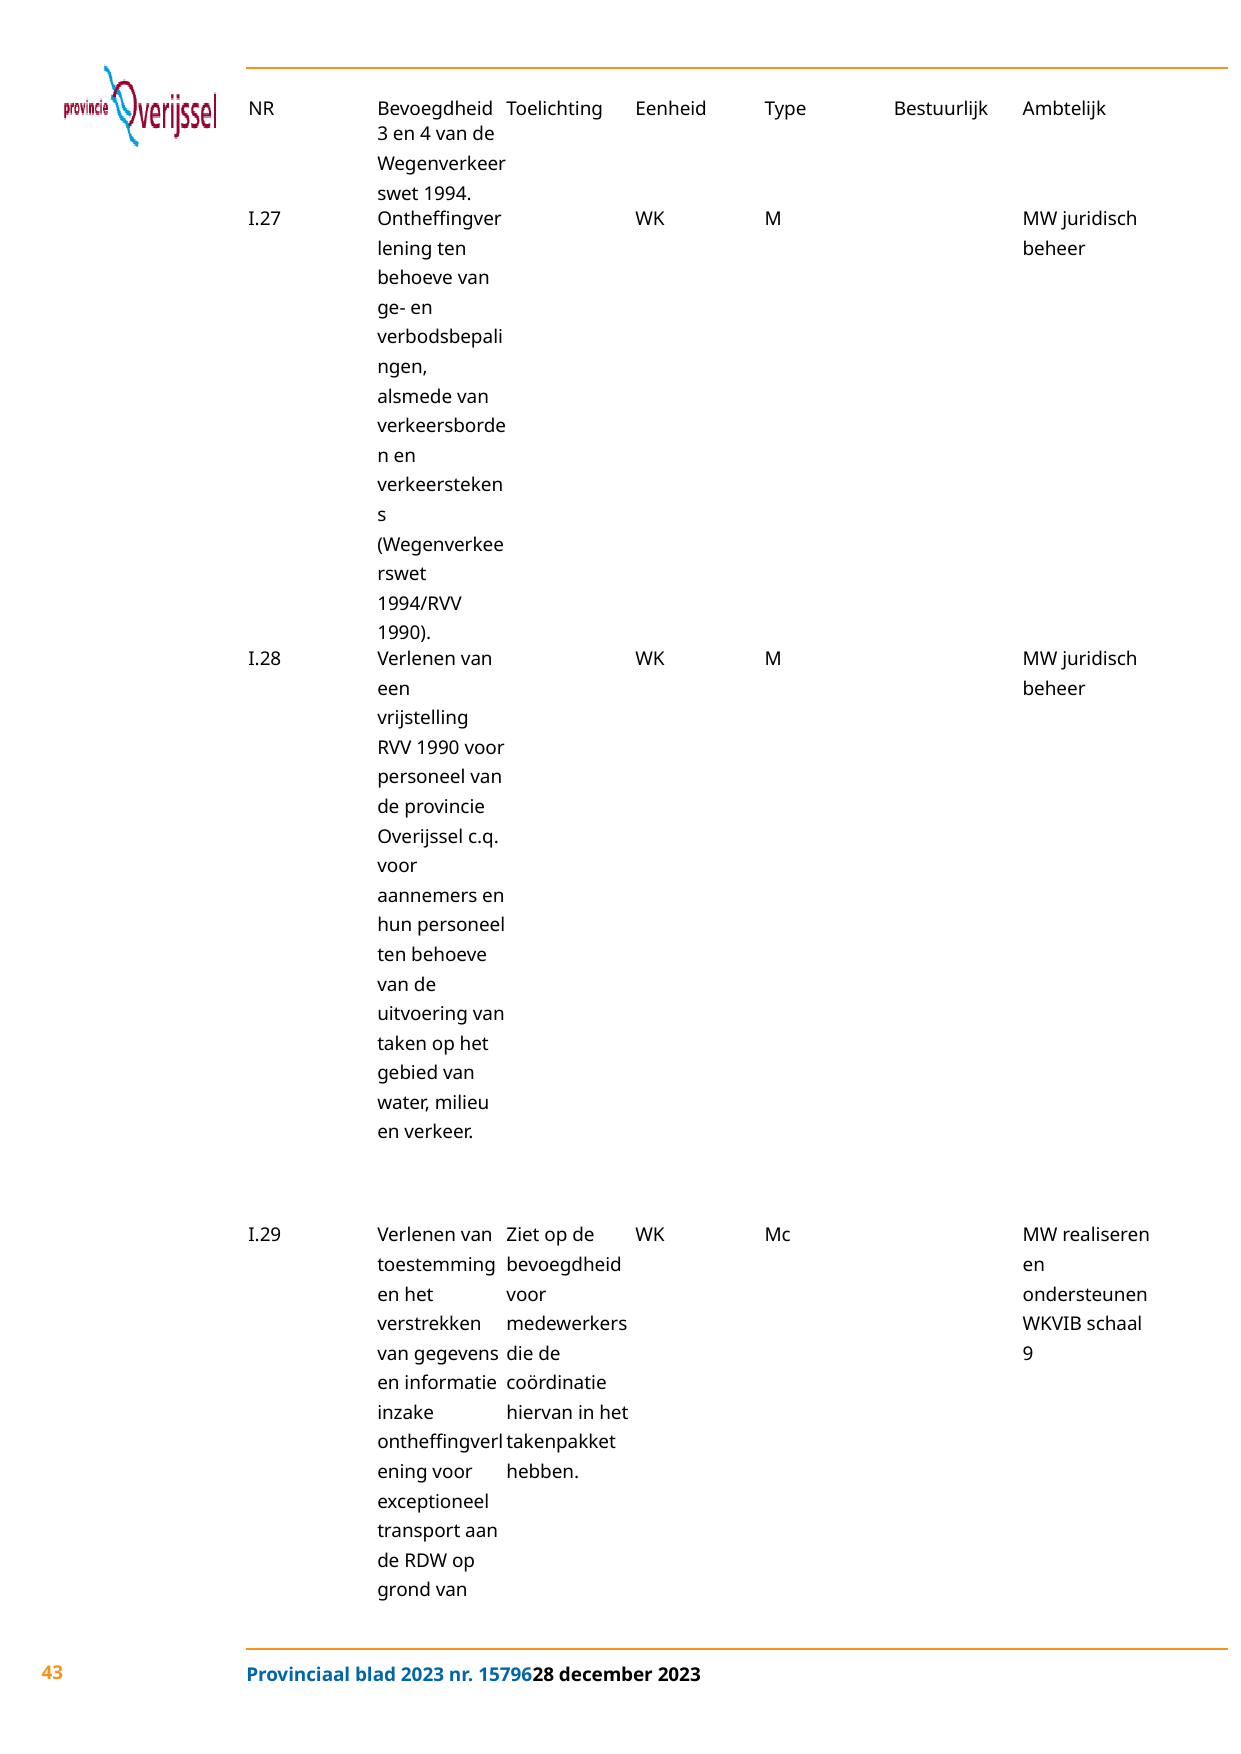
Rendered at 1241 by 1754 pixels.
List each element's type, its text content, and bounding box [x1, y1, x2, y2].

table_cell [894, 205, 1022, 645]
table_cell [894, 1170, 1022, 1196]
table_cell [894, 1196, 1022, 1222]
table_cell MW juridisch beheer [1023, 645, 1152, 1144]
table_cell Ontheffingverlening ten behoeve van ge- en verbodsbepalingen, alsmede van verkeersborden en verkeerstekens (Wegenverkeerswet 1994/RVV 1990). [377, 205, 506, 645]
table_cell [1023, 121, 1152, 205]
table_header Bestuurlijk [894, 95, 1022, 121]
table_cell WK [635, 1222, 764, 1602]
table_cell Verlenen van een vrijstelling RVV 1990 voor personeel van de provincie Overijssel c.q. voor aannemers en hun personeel ten behoeve van de uitvoering van taken op het gebied van water, milieu en verkeer. [377, 645, 506, 1144]
table_cell [506, 1196, 635, 1222]
table_cell [506, 121, 635, 205]
table_header Type [764, 95, 893, 121]
table_cell [764, 121, 893, 205]
table_cell [506, 645, 635, 1144]
table_cell MW juridisch beheer [1023, 205, 1152, 645]
table_cell [506, 205, 635, 645]
table_cell [894, 121, 1022, 205]
table_cell [248, 1144, 377, 1170]
table_cell WK [635, 205, 764, 645]
table_cell [764, 1144, 893, 1170]
table_cell [764, 1196, 893, 1222]
table_cell I.27 [248, 205, 377, 645]
table_cell [764, 1170, 893, 1196]
table_cell M [764, 205, 893, 645]
table_cell I.29 [248, 1222, 377, 1602]
table_cell [635, 1196, 764, 1222]
table_cell [506, 1170, 635, 1196]
table_cell 3 en 4 van de Wegenverkeerswet 1994. [377, 121, 506, 205]
table_cell M [764, 645, 893, 1144]
table_cell [635, 1144, 764, 1170]
table_cell [635, 121, 764, 205]
table_cell [248, 1170, 377, 1196]
table_cell [377, 1196, 506, 1222]
table_cell [248, 121, 377, 205]
table_cell Mc [764, 1222, 893, 1602]
table_cell [506, 1144, 635, 1170]
table_header Ambtelijk [1023, 95, 1152, 121]
table_header Eenheid [635, 95, 764, 121]
table_header Bevoegdheid [377, 95, 506, 121]
table_cell [377, 1144, 506, 1170]
table_cell I.28 [248, 645, 377, 1144]
table_cell [894, 1222, 1022, 1602]
table_cell [894, 1144, 1022, 1170]
picture [41, 47, 231, 172]
table_cell Ziet op de bevoegdheid voor medewerkers die de coördinatie hiervan in het takenpakket hebben. [506, 1222, 635, 1602]
table_header Toelichting [506, 95, 635, 121]
table_cell [1023, 1144, 1152, 1170]
table_cell [1023, 1196, 1152, 1222]
table_header NR [248, 95, 377, 121]
table_cell Verlenen van toestemming en het verstrekken van gegevens en informatie inzake ontheffingverlening voor exceptioneel transport aan de RDW op grond van [377, 1222, 506, 1602]
table_cell [894, 645, 1022, 1144]
table_cell [635, 1170, 764, 1196]
table_cell [377, 1170, 506, 1196]
table_cell WK [635, 645, 764, 1144]
table_cell MW realiseren en ondersteunenWKVIB schaal 9 [1023, 1222, 1152, 1602]
table_cell [248, 1196, 377, 1222]
table_cell [1023, 1170, 1152, 1196]
